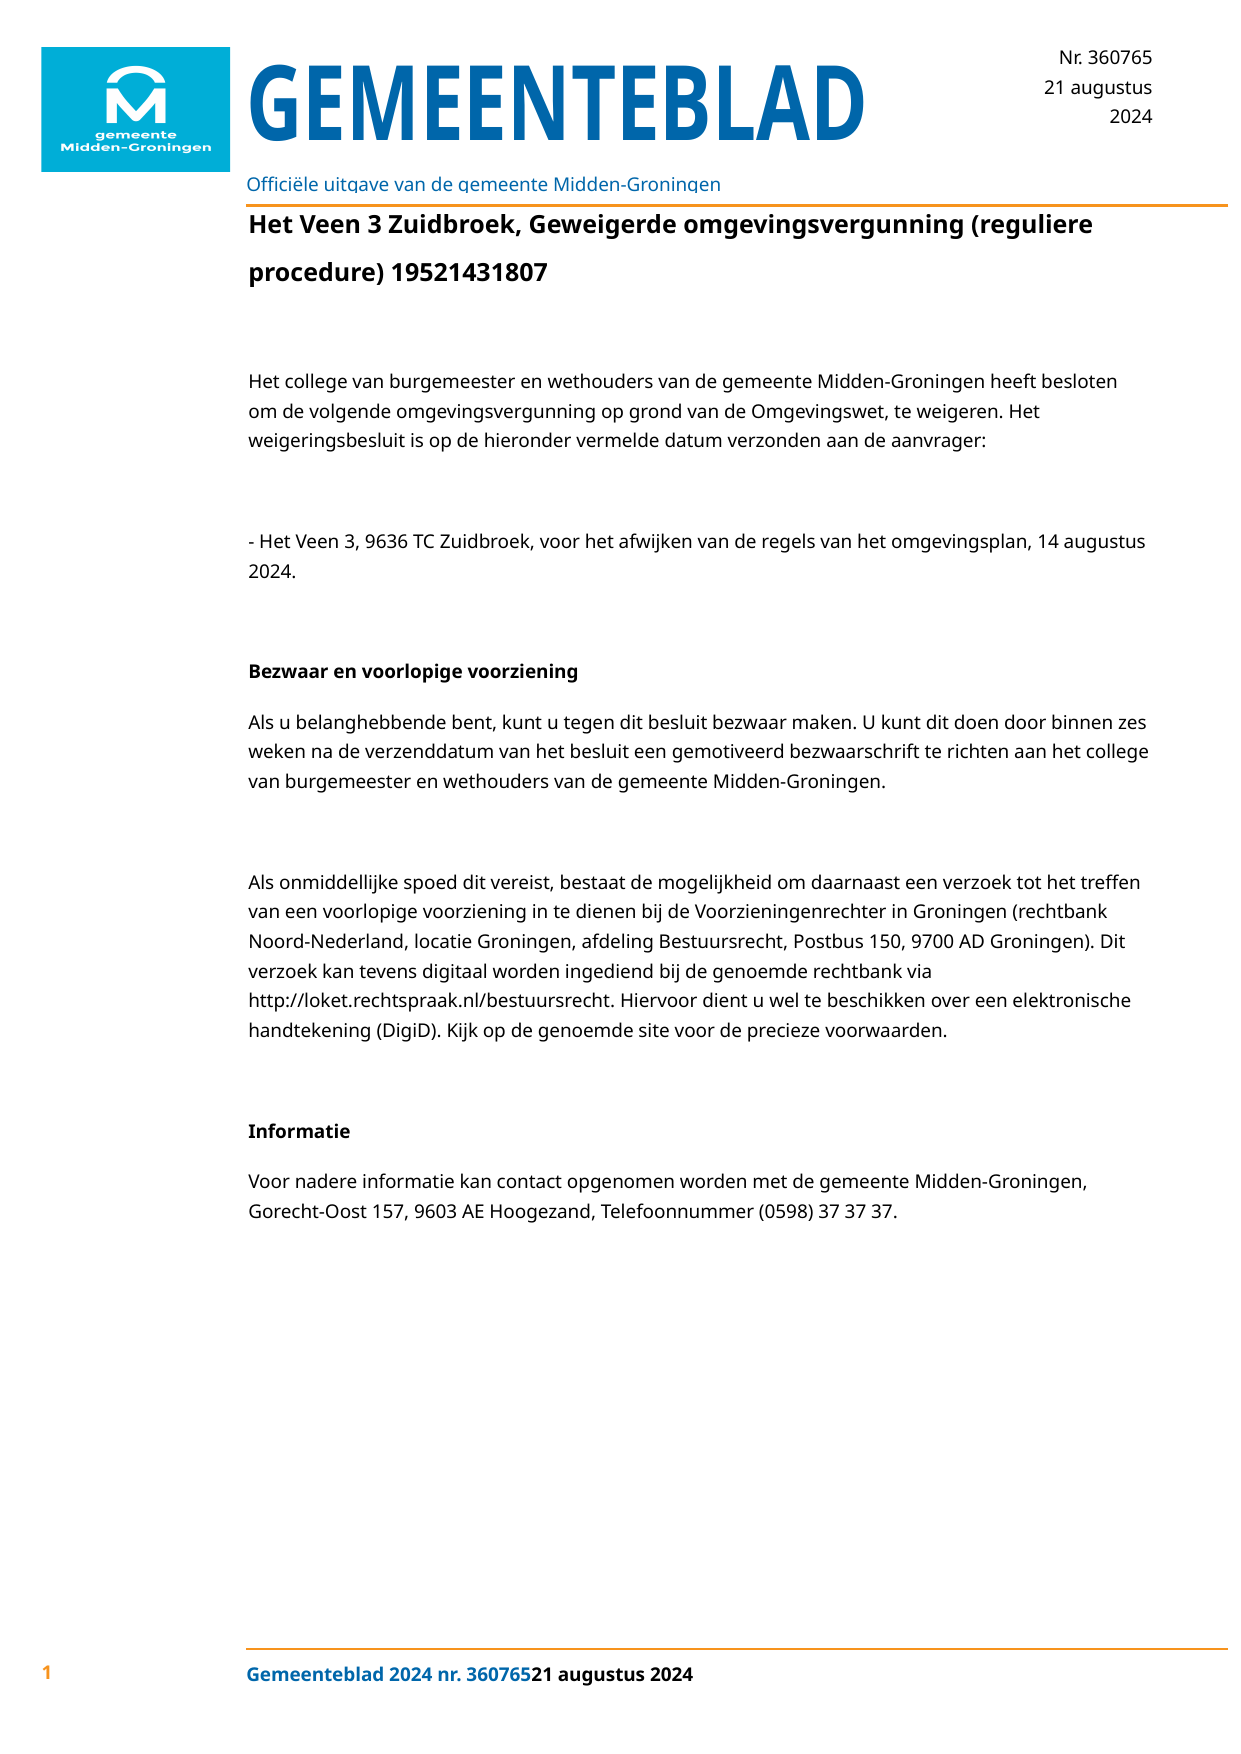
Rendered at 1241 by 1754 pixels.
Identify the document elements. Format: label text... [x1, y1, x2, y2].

text Het Veen 3 Zuidbroek, Geweigerde omgevingsvergunning (reguliere procedure) 19521431807 [248, 207, 1152, 288]
text Het college van burgemeester en wethouders van de gemeente Midden-Groningen heeft besloten om de volgende omgevingsvergunning op grond van de Omgevingswet, te weigeren. Het weigeringsbesluit is op de hieronder vermelde datum verzonden aan de aanvrager: [248, 368, 1152, 453]
text Informatie [248, 1118, 1152, 1144]
picture [184, 146, 190, 153]
picture [108, 66, 164, 82]
picture [107, 89, 165, 122]
text Als onmiddellijke spoed dit vereist, bestaat de mogelijkheid om daarnaast een verzoek tot het treffen van een voorlopige voorziening in te dienen bij de Voorzieningenrechter in Groningen (rechtbank Noord-Nederland, locatie Groningen, afdeling Bestuursrecht, Postbus 150, 9700 AD Groningen). Dit verzoek kan tevens digitaal worden ingediend bij de genoemde rechtbank via http://loket.rechtspraak.nl/bestuursrecht. Hiervoor dient u wel te beschikken over een elektronische handtekening (DigiD). Kijk op de genoemde site voor de precieze voorwaarden. [248, 869, 1152, 1043]
text Bezwaar en voorlopige voorziening [248, 659, 1152, 684]
text - Het Veen 3, 9636 TC Zuidbroek, voor het afwijken van de regels van het omgevingsplan, 14 augustus 2024. [248, 528, 1152, 584]
text Voor nadere informatie kan contact opgenomen worden met de gemeente Midden-Groningen, Gorecht-Oost 157, 9603 AE Hoogezand, Telefoonnummer (0598) 37 37 37. [248, 1168, 1152, 1224]
text Als u belanghebbende bent, kunt u tegen dit besluit bezwaar maken. U kunt dit doen door binnen zes weken na de verzenddatum van het besluit een gemotiveerd bezwaarschrift te richten aan het college van burgemeester en wethouders van de gemeente Midden-Groningen. [248, 709, 1152, 794]
